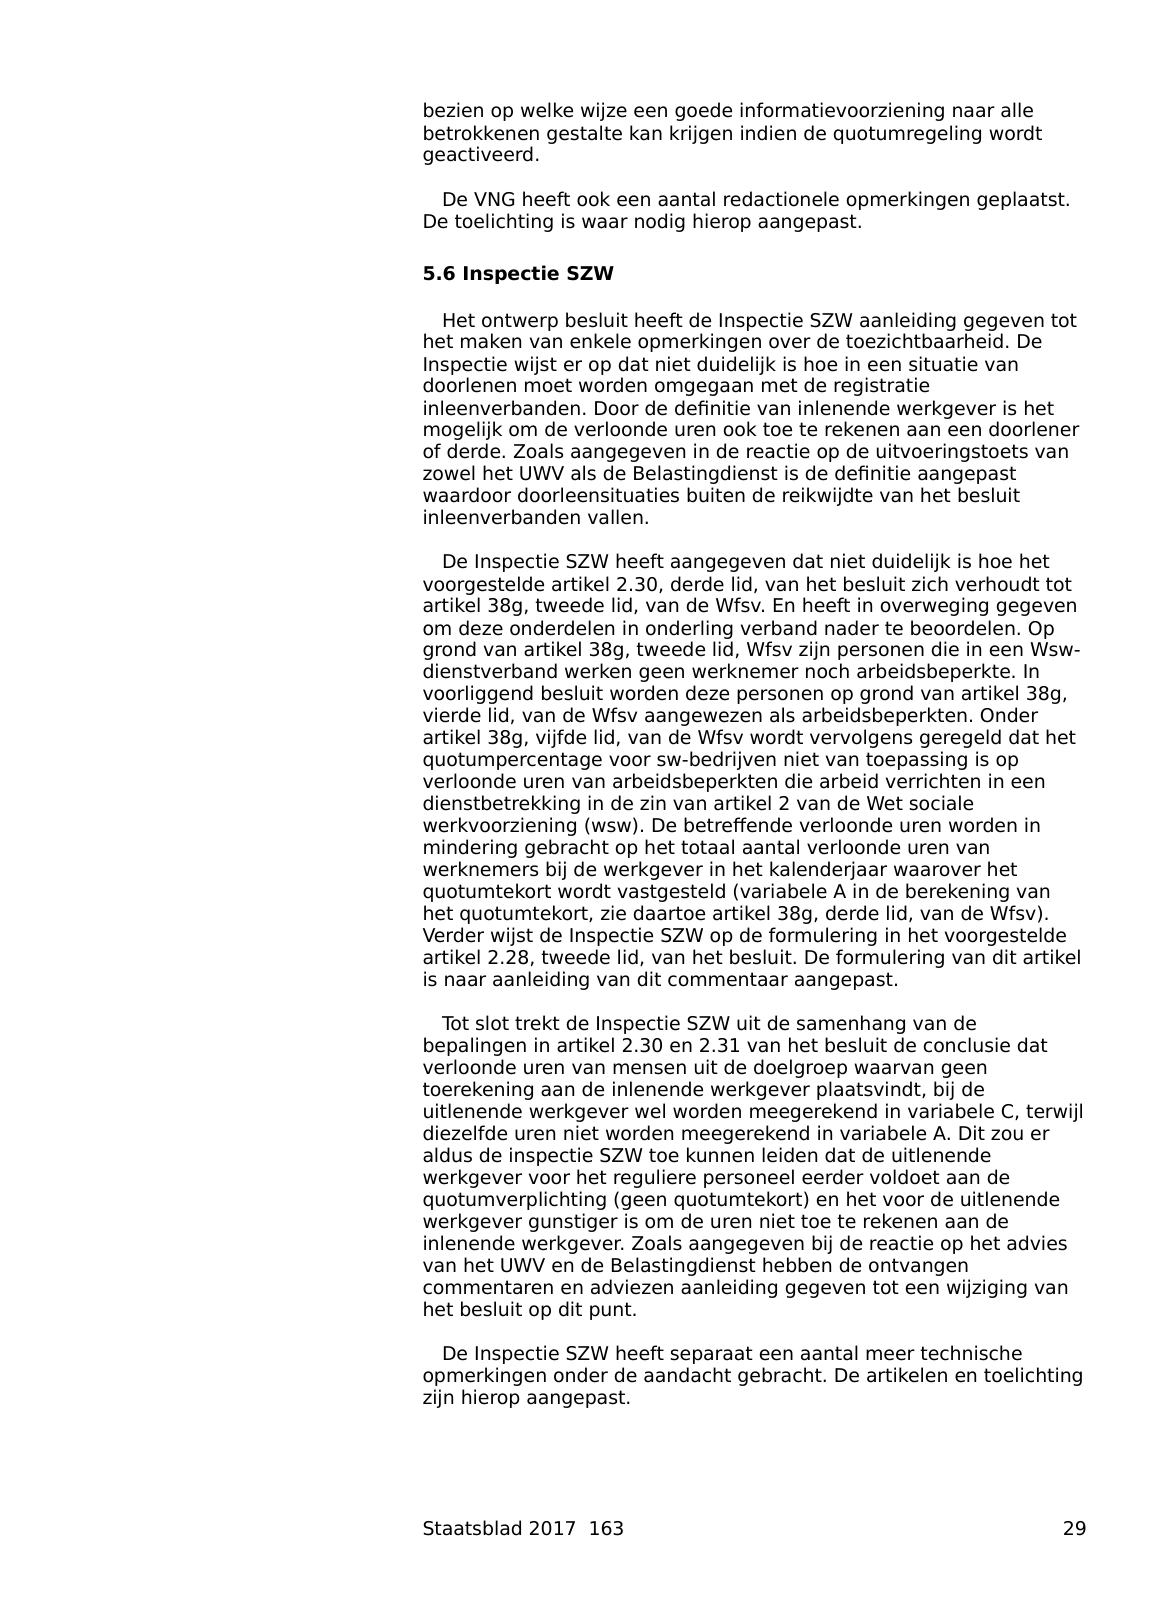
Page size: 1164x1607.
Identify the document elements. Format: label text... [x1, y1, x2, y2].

text Het ontwerp besluit heeft de Inspectie SZW aanleiding gegeven tot het maken van enkele opmerkingen over de toezichtbaarheid. De Inspectie wijst er op dat niet duidelijk is hoe in een situatie van doorlenen moet worden omgegaan met de registratie inleenverbanden. Door de definitie van inlenende werkgever is het mogelijk om de verloonde uren ook toe te rekenen aan een doorlener of derde. Zoals aangegeven in de reactie op de uitvoeringstoets van zowel het UWV als de Belastingdienst is de definitie aangepast waardoor doorleensituaties buiten de reikwijdte van het besluit inleenverbanden vallen. [422, 309, 1087, 529]
subtitle 5.6 Inspectie SZW [422, 262, 1087, 284]
text De Inspectie SZW heeft separaat een aantal meer technische opmerkingen onder de aandacht gebracht. De artikelen en toelichting zijn hierop aangepast. [422, 1343, 1087, 1409]
text bezien op welke wijze een goede informatievoorziening naar alle betrokkenen gestalte kan krijgen indien de quotumregeling wordt geactiveerd. [422, 100, 1087, 166]
text De Inspectie SZW heeft aangegeven dat niet duidelijk is hoe het voorgestelde artikel 2.30, derde lid, van het besluit zich verhoudt tot artikel 38g, tweede lid, van de Wfsv. En heeft in overweging gegeven om deze onderdelen in onderling verband nader te beoordelen. Op grond van artikel 38g, tweede lid, Wfsv zijn personen die in een Wsw-dienstverband werken geen werknemer noch arbeidsbeperkte. In voorliggend besluit worden deze personen op grond van artikel 38g, vierde lid, van de Wfsv aangewezen als arbeidsbeperkten. Onder artikel 38g, vijfde lid, van de Wfsv wordt vervolgens geregeld dat het quotumpercentage voor sw-bedrijven niet van toepassing is op verloonde uren van arbeidsbeperkten die arbeid verrichten in een dienstbetrekking in de zin van artikel 2 van de Wet sociale werkvoorziening (wsw). De betreffende verloonde uren worden in mindering gebracht op het totaal aantal verloonde uren van werknemers bij de werkgever in het kalenderjaar waarover het quotumtekort wordt vastgesteld (variabele A in de berekening van het quotumtekort, zie daartoe artikel 38g, derde lid, van de Wfsv). Verder wijst de Inspectie SZW op de formulering in het voorgestelde artikel 2.28, tweede lid, van het besluit. De formulering van dit artikel is naar aanleiding van dit commentaar aangepast. [422, 551, 1087, 991]
text Tot slot trekt de Inspectie SZW uit de samenhang van de bepalingen in artikel 2.30 en 2.31 van het besluit de conclusie dat verloonde uren van mensen uit de doelgroep waarvan geen toerekening aan de inlenende werkgever plaatsvindt, bij de uitlenende werkgever wel worden meegerekend in variabele C, terwijl diezelfde uren niet worden meegerekend in variabele A. Dit zou er aldus de inspectie SZW toe kunnen leiden dat de uitlenende werkgever voor het reguliere personeel eerder voldoet aan de quotumverplichting (geen quotumtekort) en het voor de uitlenende werkgever gunstiger is om de uren niet toe te rekenen aan de inlenende werkgever. Zoals aangegeven bij de reactie op het advies van het UWV en de Belastingdienst hebben de ontvangen commentaren en adviezen aanleiding gegeven tot een wijziging van het besluit op dit punt. [422, 1013, 1087, 1321]
text De VNG heeft ook een aantal redactionele opmerkingen geplaatst. De toelichting is waar nodig hierop aangepast. [422, 188, 1087, 232]
